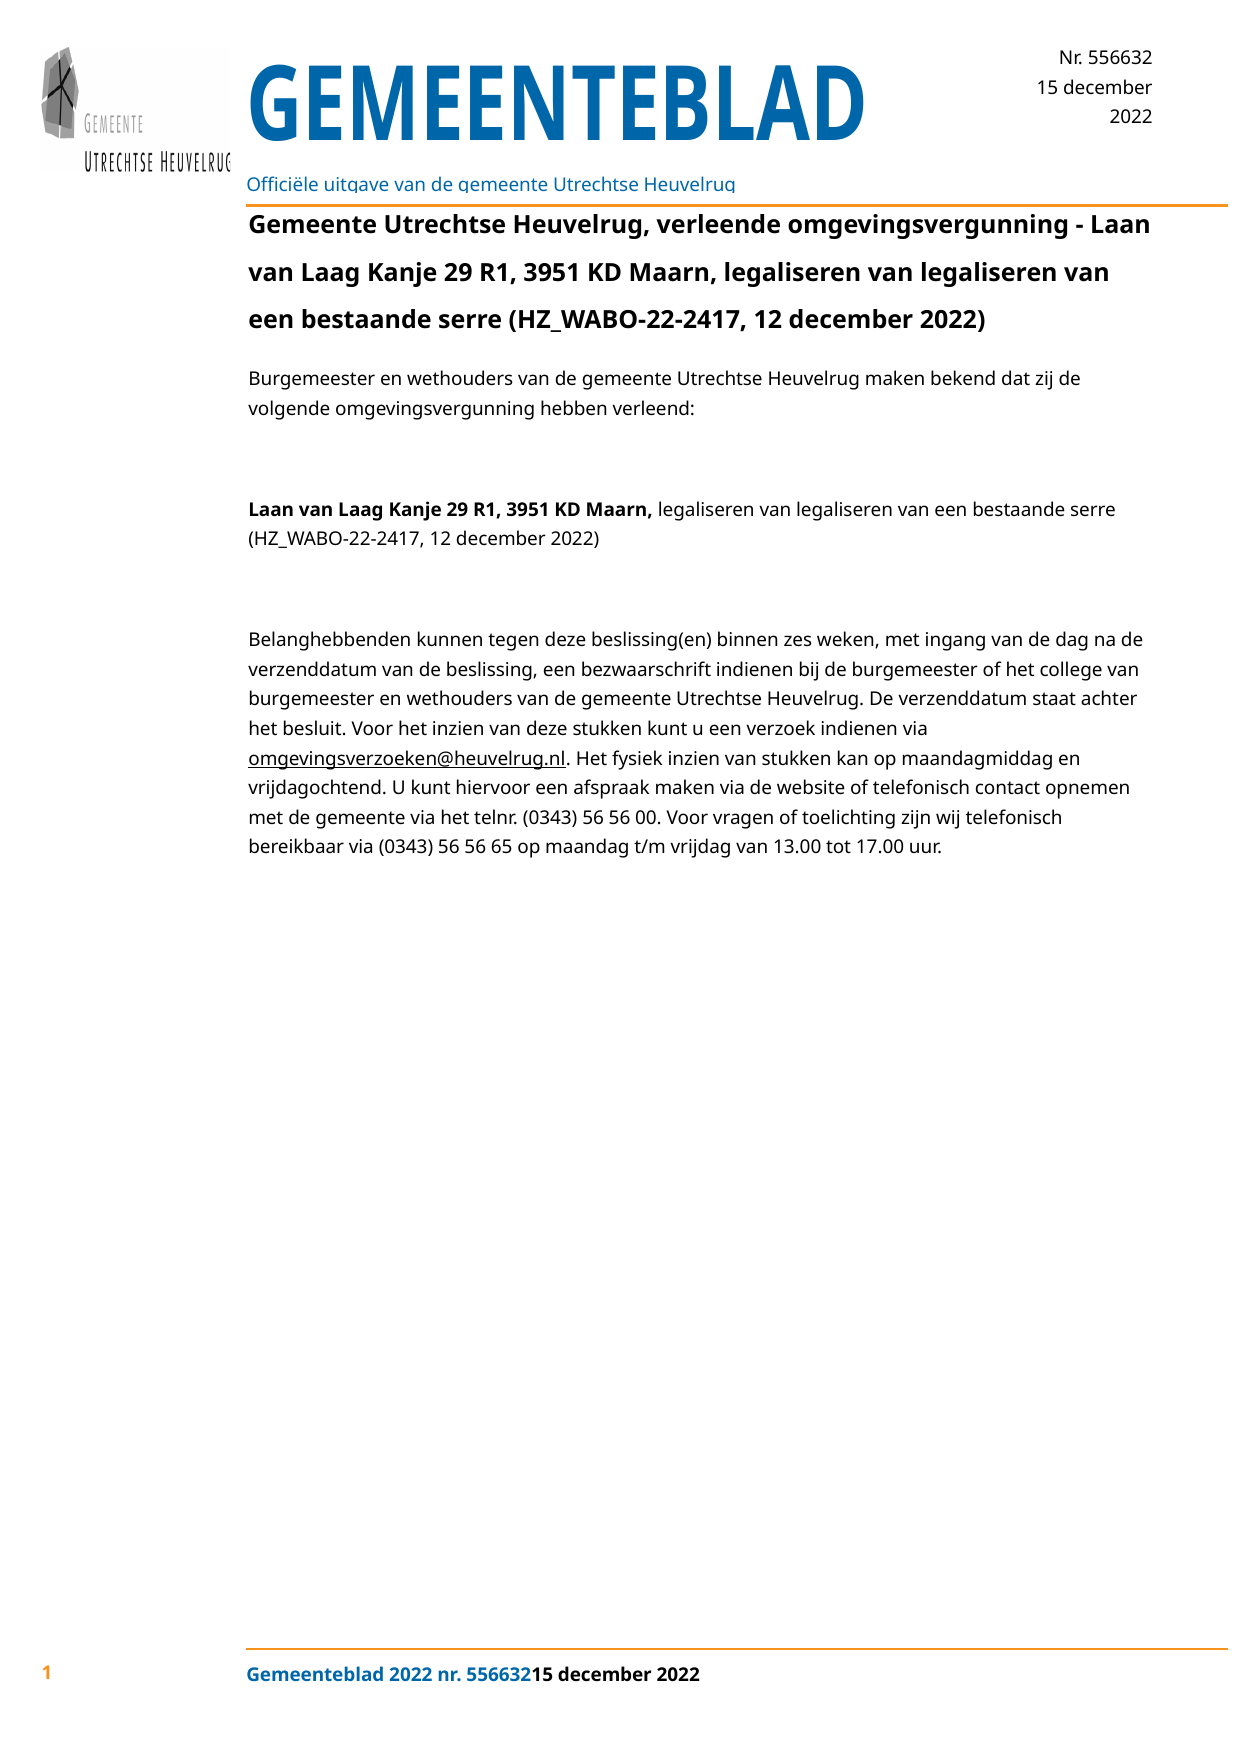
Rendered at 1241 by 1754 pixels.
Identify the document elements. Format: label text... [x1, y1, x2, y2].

text Belanghebbenden kunnen tegen deze beslissing(en) binnen zes weken, met ingang van de dag na de verzenddatum van de beslissing, een bezwaarschrift indienen bij de burgemeester of het college van burgemeester en wethouders van de gemeente Utrechtse Heuvelrug. De verzenddatum staat achter het besluit. Voor het inzien van deze stukken kunt u een verzoek indienen via omgevingsverzoeken@heuvelrug.nl. Het fysiek inzien van stukken kan op maandagmiddag en vrijdagochtend. U kunt hiervoor een afspraak maken via de website of telefonisch contact opnemen met de gemeente via het telnr. (0343) 56 56 00. Voor vragen of toelichting zijn wij telefonisch bereikbaar via (0343) 56 56 65 op maandag t/m vrijdag van 13.00 tot 17.00 uur. [248, 626, 1152, 859]
picture [41, 47, 231, 172]
text Burgemeester en wethouders van de gemeente Utrechtse Heuvelrug maken bekend dat zij de volgende omgevingsvergunning hebben verleend: [248, 366, 1152, 421]
text Gemeente Utrechtse Heuvelrug, verleende omgevingsvergunning - Laan van Laag Kanje 29 R1, 3951 KD Maarn, legaliseren van legaliseren van een bestaande serre (HZ_WABO-22-2417, 12 december 2022) [248, 207, 1152, 336]
text Laan van Laag Kanje 29 R1, 3951 KD Maarn, legaliseren van legaliseren van een bestaande serre (HZ_WABO-22-2417, 12 december 2022) [248, 496, 1152, 551]
